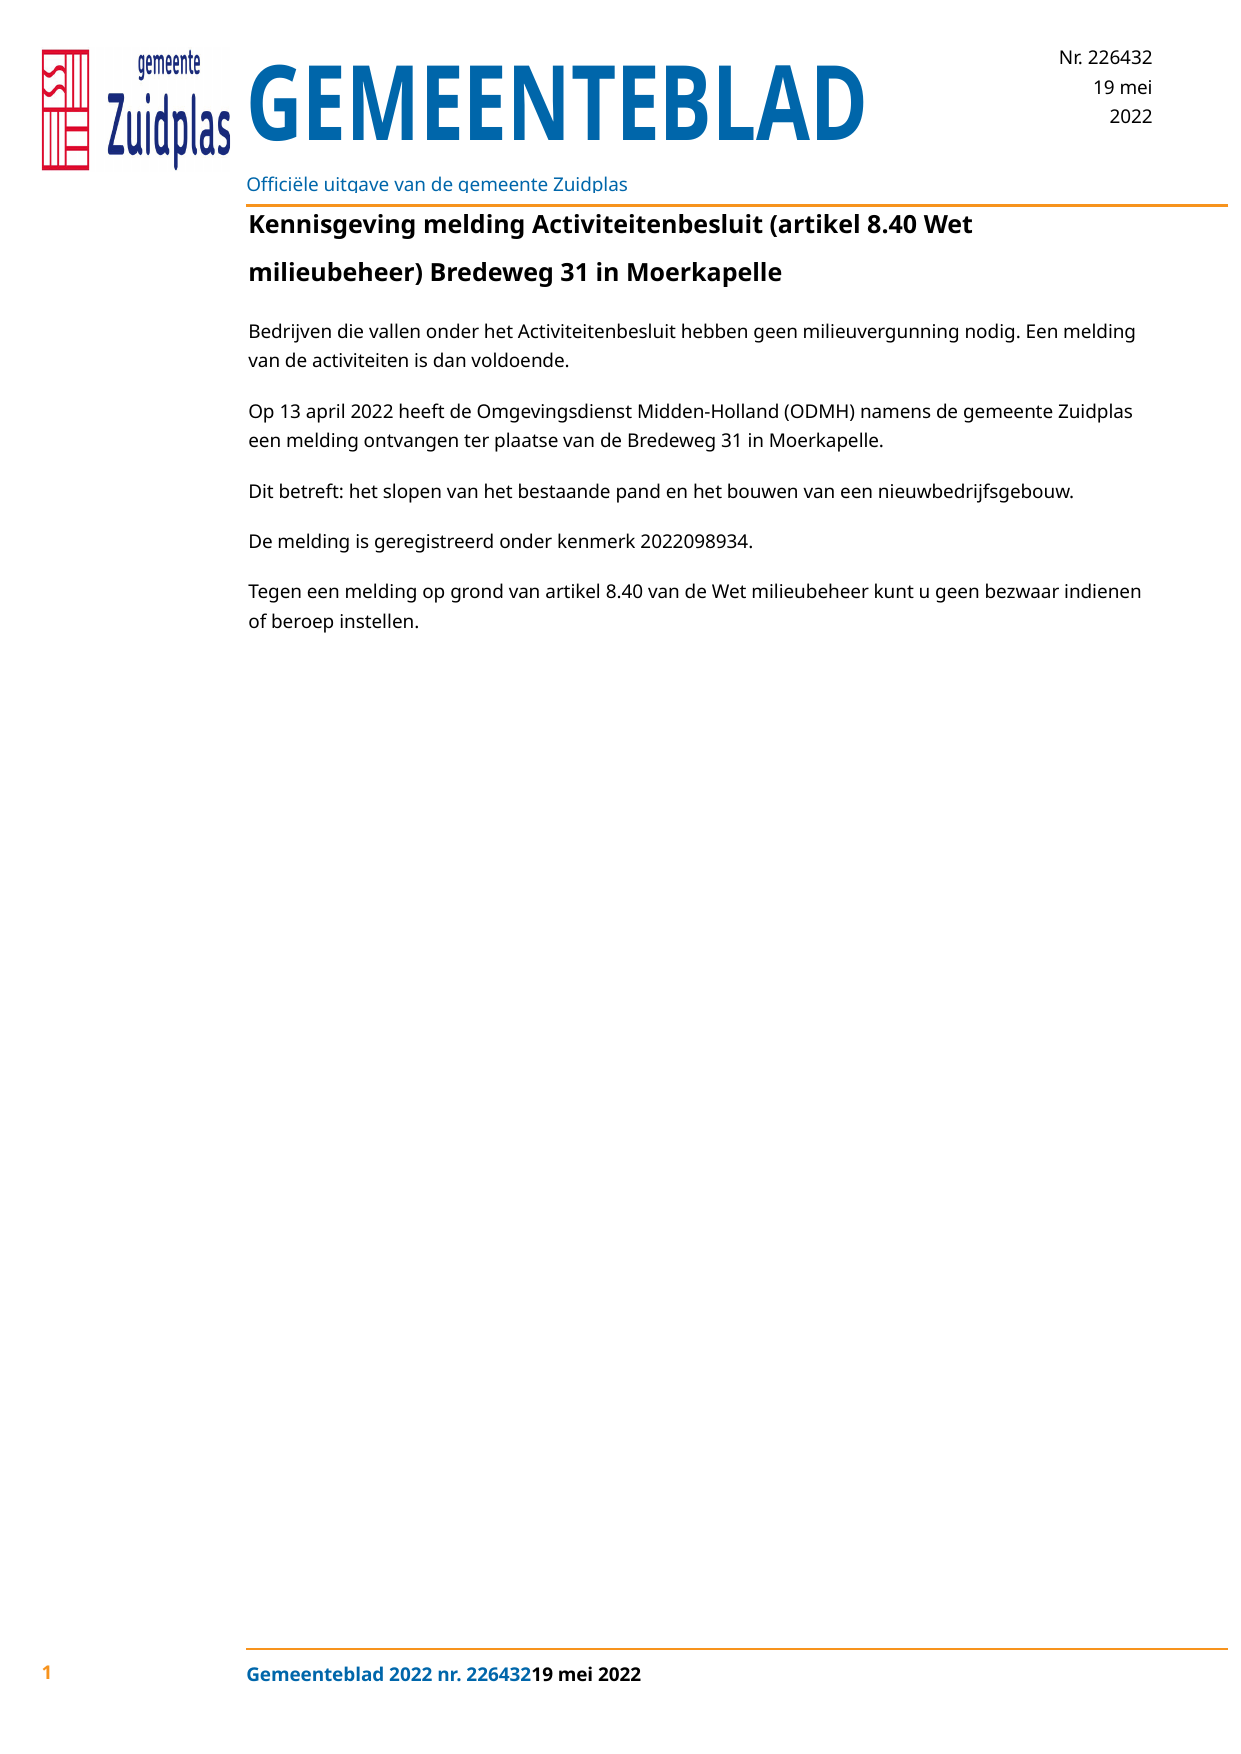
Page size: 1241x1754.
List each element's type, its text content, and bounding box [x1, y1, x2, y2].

text Kennisgeving melding Activiteitenbesluit (artikel 8.40 Wet milieubeheer) Bredeweg 31 in Moerkapelle [248, 207, 1152, 288]
text Tegen een melding op grond van artikel 8.40 van de Wet milieubeheer kunt u geen bezwaar indienen of beroep instellen. [248, 579, 1152, 634]
picture [41, 47, 231, 172]
text Dit betreft: het slopen van het bestaande pand en het bouwen van een nieuwbedrijfsgebouw. [248, 478, 1152, 504]
text Op 13 april 2022 heeft de Omgevingsdienst Midden-Holland (ODMH) namens de gemeente Zuidplas een melding ontvangen ter plaatse van de Bredeweg 31 in Moerkapelle. [248, 398, 1152, 453]
text De melding is geregistreerd onder kenmerk 2022098934. [248, 528, 1152, 554]
text Bedrijven die vallen onder het Activiteitenbesluit hebben geen milieuvergunning nodig. Een melding van de activiteiten is dan voldoende. [248, 318, 1152, 373]
